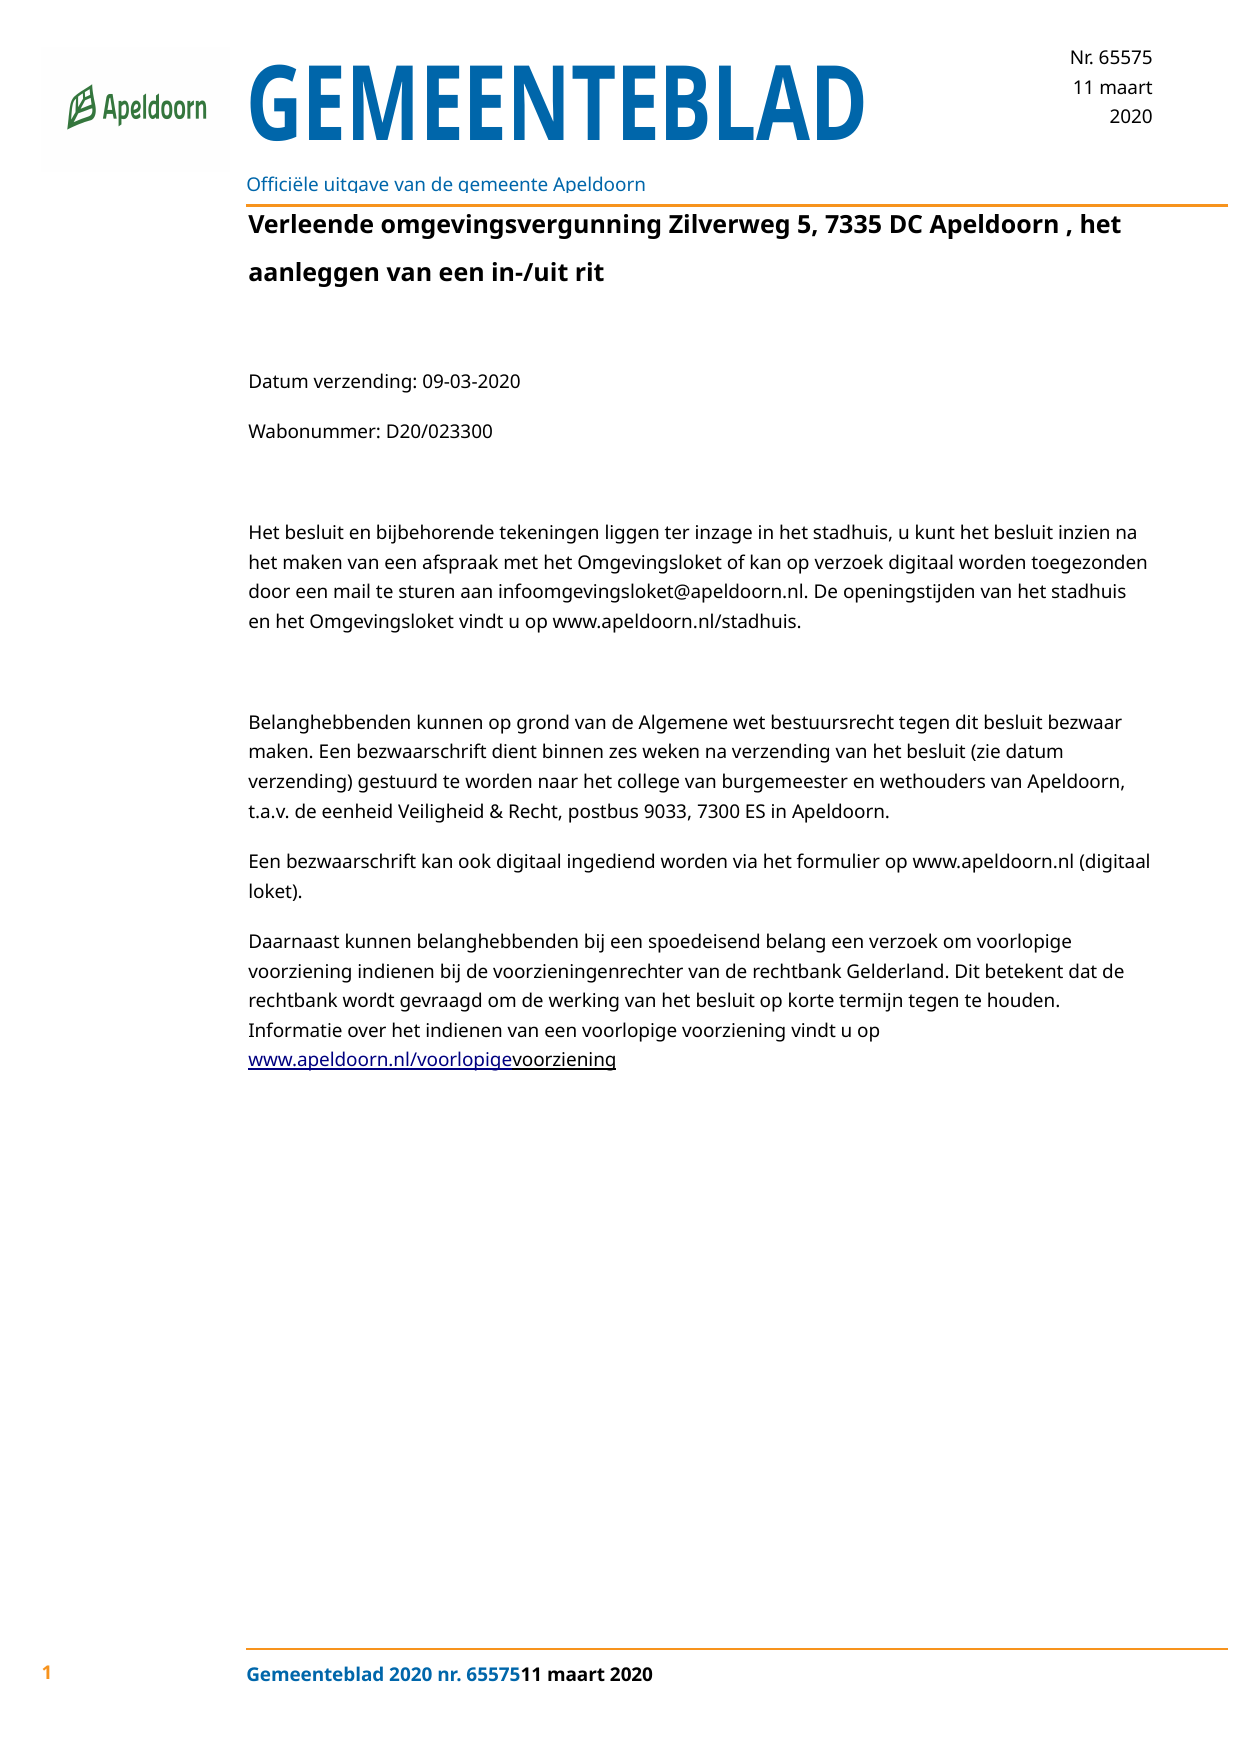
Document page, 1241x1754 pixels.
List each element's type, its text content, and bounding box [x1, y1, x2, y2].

picture [41, 47, 231, 172]
text Datum verzending: 09-03-2020 [248, 368, 1152, 394]
text Een bezwaarschrift kan ook digitaal ingediend worden via het formulier op www.apeldoorn.nl (digitaal loket). [248, 848, 1152, 904]
text Daarnaast kunnen belanghebbenden bij een spoedeisend belang een verzoek om voorlopige voorziening indienen bij de voorzieningenrechter van de rechtbank Gelderland. Dit betekent dat de rechtbank wordt gevraagd om de werking van het besluit op korte termijn tegen te houden. Informatie over het indienen van een voorlopige voorziening vindt u op www.apeldoorn.nl/voorlopigevoorziening [248, 928, 1152, 1072]
text Belanghebbenden kunnen op grond van de Algemene wet bestuursrecht tegen dit besluit bezwaar maken. Een bezwaarschrift dient binnen zes weken na verzending van het besluit (zie datum verzending) gestuurd te worden naar het college van burgemeester en wethouders van Apeldoorn, t.a.v. de eenheid Veiligheid & Recht, postbus 9033, 7300 ES in Apeldoorn. [248, 709, 1152, 824]
text Wabonummer: D20/023300 [248, 419, 1152, 444]
text Verleende omgevingsvergunning Zilverweg 5, 7335 DC Apeldoorn , het aanleggen van een in-/uit rit [248, 207, 1152, 288]
text Het besluit en bijbehorende tekeningen liggen ter inzage in het stadhuis, u kunt het besluit inzien na het maken van een afspraak met het Omgevingsloket of kan op verzoek digitaal worden toegezonden door een mail te sturen aan infoomgevingsloket@apeldoorn.nl. De openingstijden van het stadhuis en het Omgevingsloket vindt u op www.apeldoorn.nl/stadhuis. [248, 519, 1152, 634]
